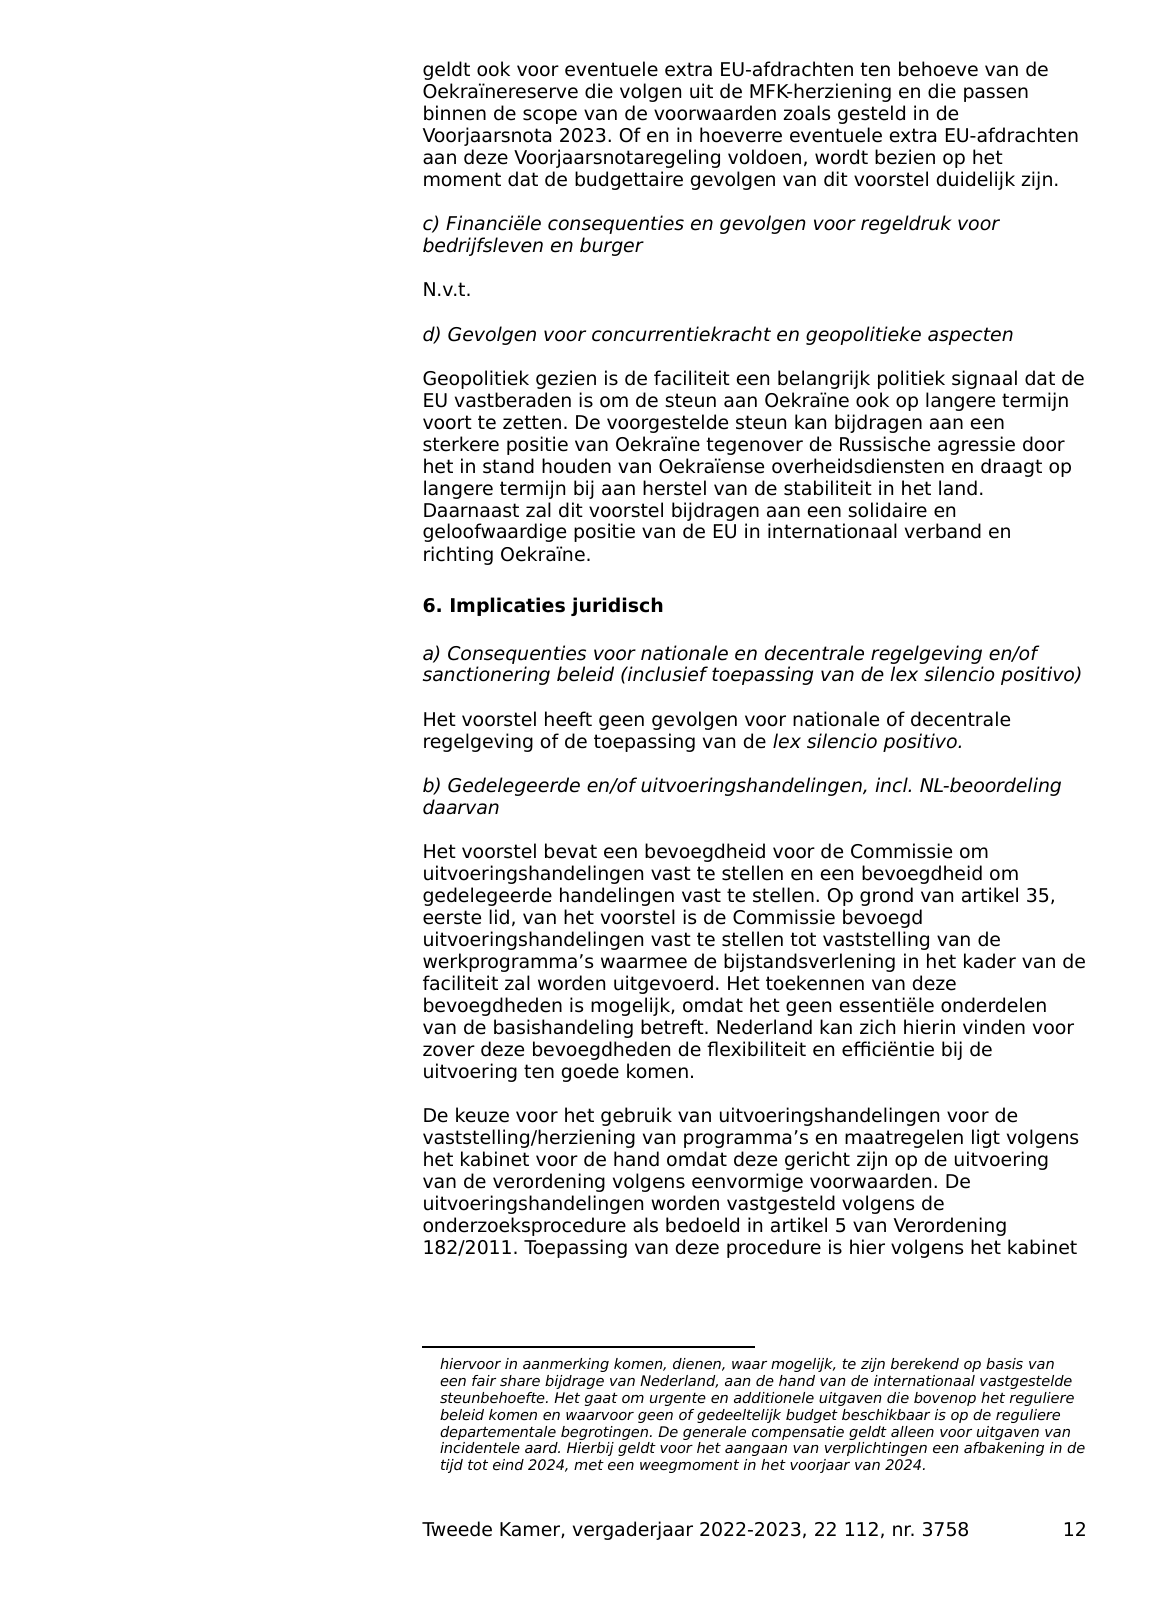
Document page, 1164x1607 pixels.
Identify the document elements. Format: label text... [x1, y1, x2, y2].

subtitle d) Gevolgen voor concurrentiekracht en geopolitieke aspecten [422, 323, 1087, 345]
text Het voorstel heeft geen gevolgen voor nationale of decentrale regelgeving of de toepassing van de lex silencio positivo. [422, 708, 1087, 752]
text Geopolitiek gezien is de faciliteit een belangrijk politiek signaal dat de EU vastberaden is om de steun aan Oekraïne ook op langere termijn voort te zetten. De voorgestelde steun kan bijdragen aan een sterkere positie van Oekraïne tegenover de Russische agressie door het in stand houden van Oekraïense overheidsdiensten en draagt op langere termijn bij aan herstel van de stabiliteit in het land. Daarnaast zal dit voorstel bijdragen aan een solidaire en geloofwaardige positie van de EU in internationaal verband en richting Oekraïne. [422, 368, 1087, 565]
text geldt ook voor eventuele extra EU-afdrachten ten behoeve van de Oekraïnereserve die volgen uit de MFK-herziening en die passen binnen de scope van de voorwaarden zoals gesteld in de Voorjaarsnota 2023. Of en in hoeverre eventuele extra EU-afdrachten aan deze Voorjaarsnotaregeling voldoen, wordt bezien op het moment dat de budgettaire gevolgen van dit voorstel duidelijk zijn. [422, 59, 1087, 191]
subtitle c) Financiële consequenties en gevolgen voor regeldruk voor bedrijfsleven en burger [422, 213, 1087, 257]
subtitle 6. Implicaties juridisch [422, 595, 1087, 617]
subtitle a) Consequenties voor nationale en decentrale regelgeving en/of sanctionering beleid (inclusief toepassing van de lex silencio positivo) [422, 642, 1087, 686]
text De keuze voor het gebruik van uitvoeringshandelingen voor de vaststelling/herziening van programma’s en maatregelen ligt volgens het kabinet voor de hand omdat deze gericht zijn op de uitvoering van de verordening volgens eenvormige voorwaarden. De uitvoeringshandelingen worden vastgesteld volgens de onderzoeksprocedure als bedoeld in artikel 5 van Verordening 182/2011. Toepassing van deze procedure is hier volgens het kabinet [422, 1105, 1087, 1259]
text N.v.t. [422, 279, 1087, 301]
text Het voorstel bevat een bevoegdheid voor de Commissie om uitvoeringshandelingen vast te stellen en een bevoegdheid om gedelegeerde handelingen vast te stellen. Op grond van artikel 35, eerste lid, van het voorstel is de Commissie bevoegd uitvoeringshandelingen vast te stellen tot vaststelling van de werkprogramma’s waarmee de bijstandsverlening in het kader van de faciliteit zal worden uitgevoerd. Het toekennen van deze bevoegdheden is mogelijk, omdat het geen essentiële onderdelen van de basishandeling betreft. Nederland kan zich hierin vinden voor zover deze bevoegdheden de flexibiliteit en efficiëntie bij de uitvoering ten goede komen. [422, 841, 1087, 1083]
text hiervoor in aanmerking komen, dienen, waar mogelijk, te zijn berekend op basis van een fair share bijdrage van Nederland, aan de hand van de internationaal vastgestelde steunbehoefte. Het gaat om urgente en additionele uitgaven die bovenop het reguliere beleid komen en waarvoor geen of gedeeltelijk budget beschikbaar is op de reguliere departementale begrotingen. De generale compensatie geldt alleen voor uitgaven van incidentele aard. Hierbij geldt voor het aangaan van verplichtingen een afbakening in de tijd tot eind 2024, met een weegmoment in het voorjaar van 2024. [422, 1356, 1087, 1474]
subtitle b) Gedelegeerde en/of uitvoeringshandelingen, incl. NL-beoordeling daarvan [422, 775, 1087, 819]
